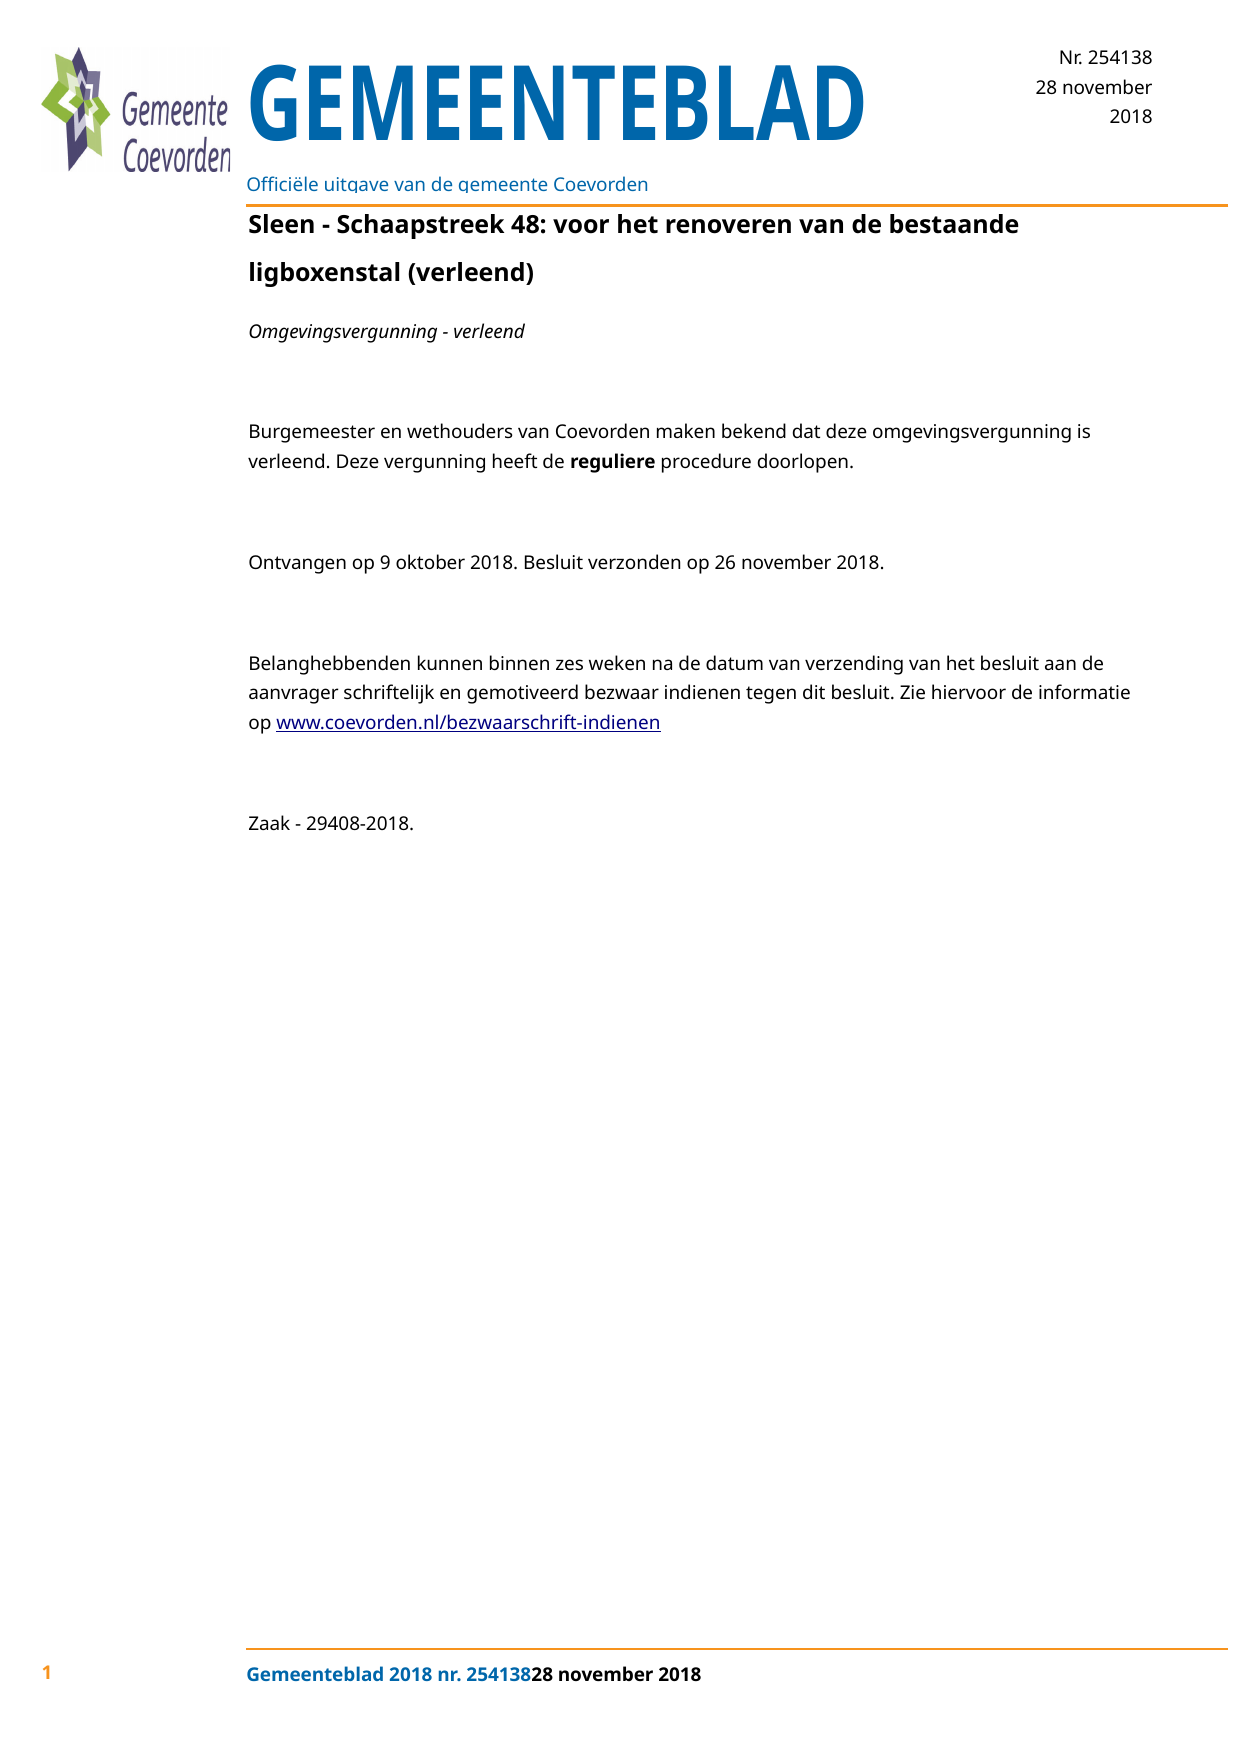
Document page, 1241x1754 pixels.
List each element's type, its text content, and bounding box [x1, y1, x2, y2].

text Sleen - Schaapstreek 48: voor het renoveren van de bestaande ligboxenstal (verleend) [248, 207, 1152, 288]
text Burgemeester en wethouders van Coevorden maken bekend dat deze omgevingsvergunning is verleend. Deze vergunning heeft de reguliere procedure doorlopen. [248, 419, 1152, 474]
picture [41, 47, 231, 172]
text Zaak - 29408-2018. [248, 810, 1152, 836]
text Ontvangen op 9 oktober 2018. Besluit verzonden op 26 november 2018. [248, 549, 1152, 575]
text Belanghebbenden kunnen binnen zes weken na de datum van verzending van het besluit aan de aanvrager schriftelijk en gemotiveerd bezwaar indienen tegen dit besluit. Zie hiervoor de informatie op www.coevorden.nl/bezwaarschrift-indienen [248, 650, 1152, 735]
text Omgevingsvergunning - verleend [248, 318, 1152, 344]
